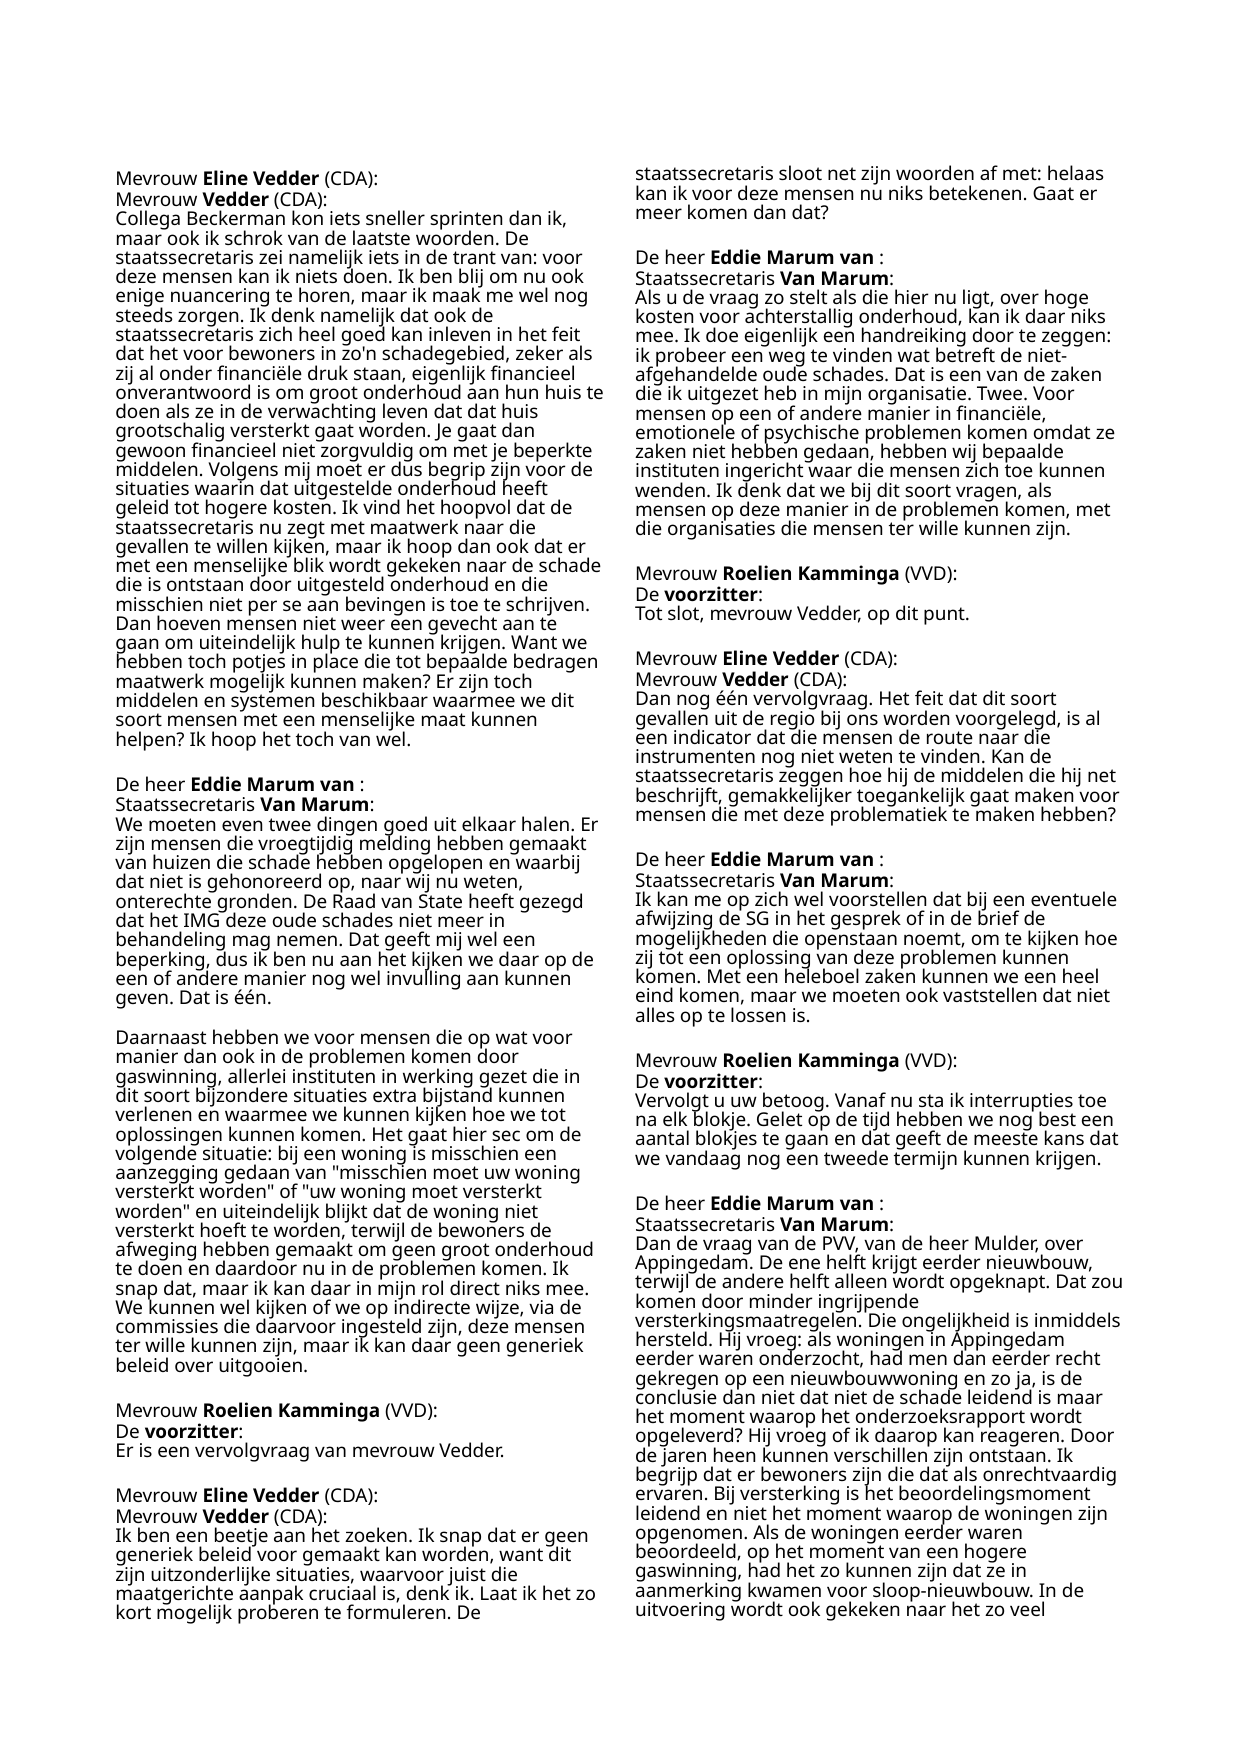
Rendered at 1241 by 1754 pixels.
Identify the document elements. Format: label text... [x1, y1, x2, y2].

text Dan nog één vervolgvraag. Het feit dat dit soort gevallen uit de regio bij ons worden voorgelegd, is al een indicator dat die mensen de route naar die instrumenten nog niet weten te vinden. Kan de staatssecretaris zeggen hoe hij de middelen die hij net beschrijft, gemakkelijker toegankelijk gaat maken voor mensen die met deze problematiek te maken hebben? [635, 690, 1125, 825]
text Collega Beckerman kon iets sneller sprinten dan ik, maar ook ik schrok van de laatste woorden. De staatssecretaris zei namelijk iets in de trant van: voor deze mensen kan ik niets doen. Ik ben blij om nu ook enige nuancering te horen, maar ik maak me wel nog steeds zorgen. Ik denk namelijk dat ook de staatssecretaris zich heel goed kan inleven in het feit dat het voor bewoners in zo'n schadegebied, zeker als zij al onder financiële druk staan, eigenlijk financieel onverantwoord is om groot onderhoud aan hun huis te doen als ze in de verwachting leven dat dat huis grootschalig versterkt gaat worden. Je gaat dan gewoon financieel niet zorgvuldig om met je beperkte middelen. Volgens mij moet er dus begrip zijn voor de situaties waarin dat uitgestelde onderhoud heeft geleid tot hogere kosten. Ik vind het hoopvol dat de staatssecretaris nu zegt met maatwerk naar die gevallen te willen kijken, maar ik hoop dan ook dat er met een menselijke blik wordt gekeken naar de schade die is ontstaan door uitgesteld onderhoud en die misschien niet per se aan bevingen is toe te schrijven. Dan hoeven mensen niet weer een gevecht aan te gaan om uiteindelijk hulp te kunnen krijgen. Want we hebben toch potjes in place die tot bepaalde bedragen maatwerk mogelijk kunnen maken? Er zijn toch middelen en systemen beschikbaar waarmee we dit soort mensen met een menselijke maat kunnen helpen? Ik hoop het toch van wel. [115, 210, 605, 750]
text Mevrouw Roelien Kamminga (VVD): [635, 560, 1125, 586]
text Staatssecretaris Van Marum: [635, 270, 1125, 289]
text De voorzitter: [635, 586, 1125, 605]
text Staatssecretaris Van Marum: [635, 1216, 1125, 1235]
text Mevrouw Eline Vedder (CDA): [635, 645, 1125, 671]
text De heer Eddie Marum van : [635, 1190, 1125, 1216]
text Ik kan me op zich wel voorstellen dat bij een eventuele afwijzing de SG in het gesprek of in de brief de mogelijkheden die openstaan noemt, om te kijken hoe zij tot een oplossing van deze problemen kunnen komen. Met een heleboel zaken kunnen we een heel eind komen, maar we moeten ook vaststellen dat niet alles op te lossen is. [635, 891, 1125, 1026]
text staatssecretaris sloot net zijn woorden af met: helaas kan ik voor deze mensen nu niks betekenen. Gaat er meer komen dan dat? [635, 165, 1125, 223]
text De voorzitter: [115, 1423, 605, 1442]
text Mevrouw Roelien Kamminga (VVD): [635, 1047, 1125, 1073]
text Vervolgt u uw betoog. Vanaf nu sta ik interrupties toe na elk blokje. Gelet op de tijd hebben we nog best een aantal blokjes te gaan en dat geeft de meeste kans dat we vandaag nog een tweede termijn kunnen krijgen. [635, 1092, 1125, 1169]
text De voorzitter: [635, 1073, 1125, 1092]
text Daarnaast hebben we voor mensen die op wat voor manier dan ook in de problemen komen door gaswinning, allerlei instituten in werking gezet die in dit soort bijzondere situaties extra bijstand kunnen verlenen en waarmee we kunnen kijken hoe we tot oplossingen kunnen komen. Het gaat hier sec om de volgende situatie: bij een woning is misschien een aanzegging gedaan van "misschien moet uw woning versterkt worden" of "uw woning moet versterkt worden" en uiteindelijk blijkt dat de woning niet versterkt hoeft te worden, terwijl de bewoners de afweging hebben gemaakt om geen groot onderhoud te doen en daardoor nu in de problemen komen. Ik snap dat, maar ik kan daar in mijn rol direct niks mee. We kunnen wel kijken of we op indirecte wijze, via de commissies die daarvoor ingesteld zijn, deze mensen ter wille kunnen zijn, maar ik kan daar geen generiek beleid over uitgooien. [115, 1029, 605, 1376]
text Mevrouw Vedder (CDA): [635, 671, 1125, 690]
text Mevrouw Eline Vedder (CDA): [115, 165, 605, 191]
text De heer Eddie Marum van : [635, 244, 1125, 270]
text Mevrouw Vedder (CDA): [115, 1508, 605, 1527]
text Dan de vraag van de PVV, van de heer Mulder, over Appingedam. De ene helft krijgt eerder nieuwbouw, terwijl de andere helft alleen wordt opgeknapt. Dat zou komen door minder ingrijpende versterkingsmaatregelen. Die ongelijkheid is inmiddels hersteld. Hij vroeg: als woningen in Appingedam eerder waren onderzocht, had men dan eerder recht gekregen op een nieuwbouwwoning en zo ja, is de conclusie dan niet dat niet de schade leidend is maar het moment waarop het onderzoeksrapport wordt opgeleverd? Hij vroeg of ik daarop kan reageren. Door de jaren heen kunnen verschillen zijn ontstaan. Ik begrijp dat er bewoners zijn die dat als onrechtvaardig ervaren. Bij versterking is het beoordelingsmoment leidend en niet het moment waarop de woningen zijn opgenomen. Als de woningen eerder waren beoordeeld, op het moment van een hogere gaswinning, had het zo kunnen zijn dat ze in aanmerking kwamen voor sloop-nieuwbouw. In de uitvoering wordt ook gekeken naar het zo veel [635, 1235, 1125, 1620]
text Als u de vraag zo stelt als die hier nu ligt, over hoge kosten voor achterstallig onderhoud, kan ik daar niks mee. Ik doe eigenlijk een handreiking door te zeggen: ik probeer een weg te vinden wat betreft de niet-afgehandelde oude schades. Dat is een van de zaken die ik uitgezet heb in mijn organisatie. Twee. Voor mensen op een of andere manier in financiële, emotionele of psychische problemen komen omdat ze zaken niet hebben gedaan, hebben wij bepaalde instituten ingericht waar die mensen zich toe kunnen wenden. Ik denk dat we bij dit soort vragen, als mensen op deze manier in de problemen komen, met die organisaties die mensen ter wille kunnen zijn. [635, 289, 1125, 539]
text De heer Eddie Marum van : [115, 771, 605, 796]
text Er is een vervolgvraag van mevrouw Vedder. [115, 1442, 605, 1461]
text Tot slot, mevrouw Vedder, op dit punt. [635, 605, 1125, 624]
text Mevrouw Roelien Kamminga (VVD): [115, 1397, 605, 1423]
text We moeten even twee dingen goed uit elkaar halen. Er zijn mensen die vroegtijdig melding hebben gemaakt van huizen die schade hebben opgelopen en waarbij dat niet is gehonoreerd op, naar wij nu weten, onterechte gronden. De Raad van State heeft gezegd dat het IMG deze oude schades niet meer in behandeling mag nemen. Dat geeft mij wel een beperking, dus ik ben nu aan het kijken we daar op de een of andere manier nog wel invulling aan kunnen geven. Dat is één. [115, 816, 605, 1008]
text Ik ben een beetje aan het zoeken. Ik snap dat er geen generiek beleid voor gemaakt kan worden, want dit zijn uitzonderlijke situaties, waarvoor juist die maatgerichte aanpak cruciaal is, denk ik. Laat ik het zo kort mogelijk proberen te formuleren. De [115, 1527, 605, 1623]
text Staatssecretaris Van Marum: [115, 796, 605, 816]
text De heer Eddie Marum van : [635, 846, 1125, 872]
text Mevrouw Eline Vedder (CDA): [115, 1482, 605, 1508]
text Staatssecretaris Van Marum: [635, 872, 1125, 891]
text Mevrouw Vedder (CDA): [115, 191, 605, 210]
